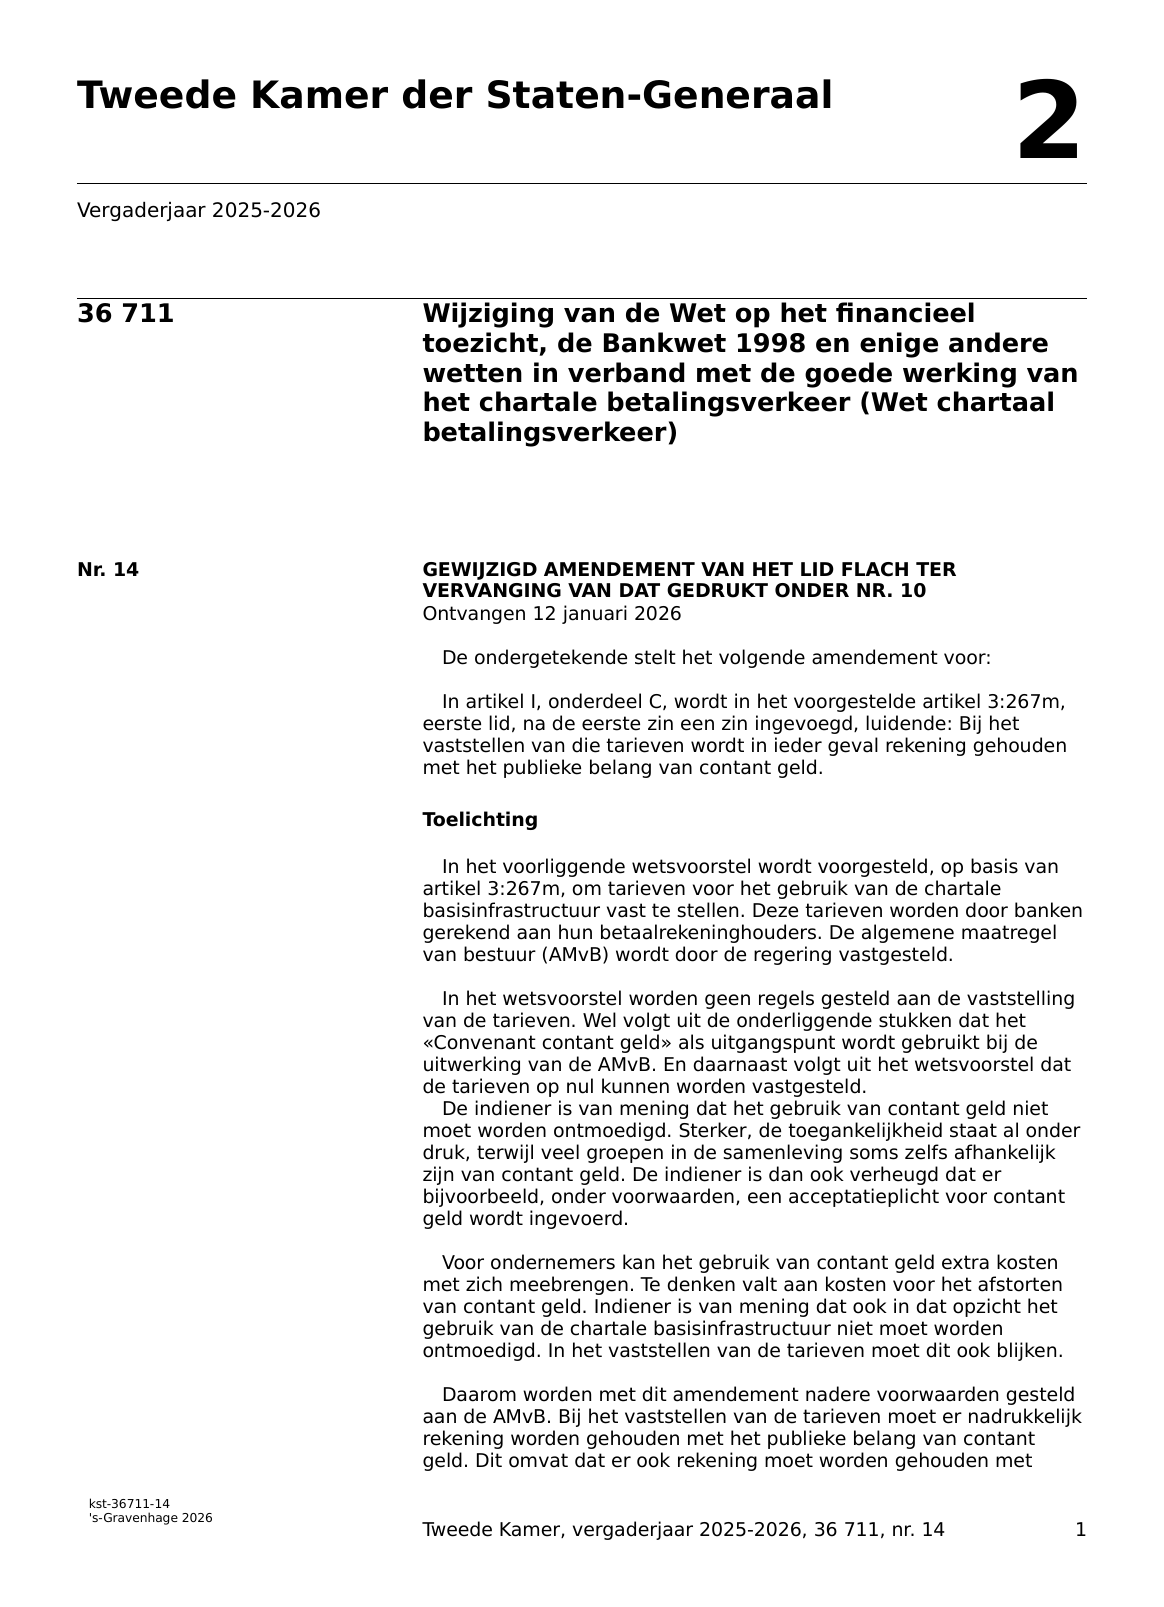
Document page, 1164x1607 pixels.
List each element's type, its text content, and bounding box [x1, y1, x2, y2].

text 's-Gravenhage 2026 [88, 1511, 323, 1525]
table_header 2 [886, 59, 1087, 183]
text In het wetsvoorstel worden geen regels gesteld aan de vaststelling van de tarieven. Wel volgt uit de onderliggende stukken dat het «Convenant contant geld» als uitgangspunt wordt gebruikt bij de uitwerking van de AMvB. En daarnaast volgt uit het wetsvoorstel dat de tarieven op nul kunnen worden vastgesteld. [422, 988, 1087, 1098]
table_header Tweede Kamer der Staten-Generaal [77, 59, 886, 183]
text Voor ondernemers kan het gebruik van contant geld extra kosten met zich meebrengen. Te denken valt aan kosten voor het afstorten van contant geld. Indiener is van mening dat ook in dat opzicht het gebruik van de chartale basisinfrastructuur niet moet worden ontmoedigd. In het vaststellen van de tarieven moet dit ook blijken. [422, 1252, 1087, 1362]
text De indiener is van mening dat het gebruik van contant geld niet moet worden ontmoedigd. Sterker, de toegankelijkheid staat al onder druk, terwijl veel groepen in de samenleving soms zelfs afhankelijk zijn van contant geld. De indiener is dan ook verheugd dat er bijvoorbeeld, onder voorwaarden, een acceptatieplicht voor contant geld wordt ingevoerd. [422, 1098, 1087, 1229]
text Ontvangen 12 januari 2026 [422, 602, 1087, 624]
subtitle Nr. 14 GEWIJZIGD AMENDEMENT VAN HET LID FLACH TER VERVANGING VAN DAT GEDRUKT ONDER NR. 10 [77, 558, 1087, 602]
text kst-36711-14 [88, 1497, 323, 1511]
text De ondergetekende stelt het volgende amendement voor: [422, 647, 1087, 668]
subtitle 36 711 Wijziging van de Wet op het financieel toezicht, de Bankwet 1998 en enige andere wetten in verband met de goede werking van het chartale betalingsverkeer (Wet chartaal betalingsverkeer) [77, 299, 1087, 447]
subtitle Toelichting [422, 809, 1087, 831]
text In het voorliggende wetsvoorstel wordt voorgesteld, op basis van artikel 3:267m, om tarieven voor het gebruik van de chartale basisinfrastructuur vast te stellen. Deze tarieven worden door banken gerekend aan hun betaalrekeninghouders. De algemene maatregel van bestuur (AMvB) wordt door de regering vastgesteld. [422, 856, 1087, 966]
text In artikel I, onderdeel C, wordt in het voorgestelde artikel 3:267m, eerste lid, na de eerste zin een zin ingevoegd, luidende: Bij het vaststellen van die tarieven wordt in ieder geval rekening gehouden met het publieke belang van contant geld. [422, 691, 1087, 779]
table_cell Vergaderjaar 2025-2026 [77, 184, 1087, 298]
text Daarom worden met dit amendement nadere voorwaarden gesteld aan de AMvB. Bij het vaststellen van de tarieven moet er nadrukkelijk rekening worden gehouden met het publieke belang van contant geld. Dit omvat dat er ook rekening moet worden gehouden met [422, 1384, 1087, 1472]
